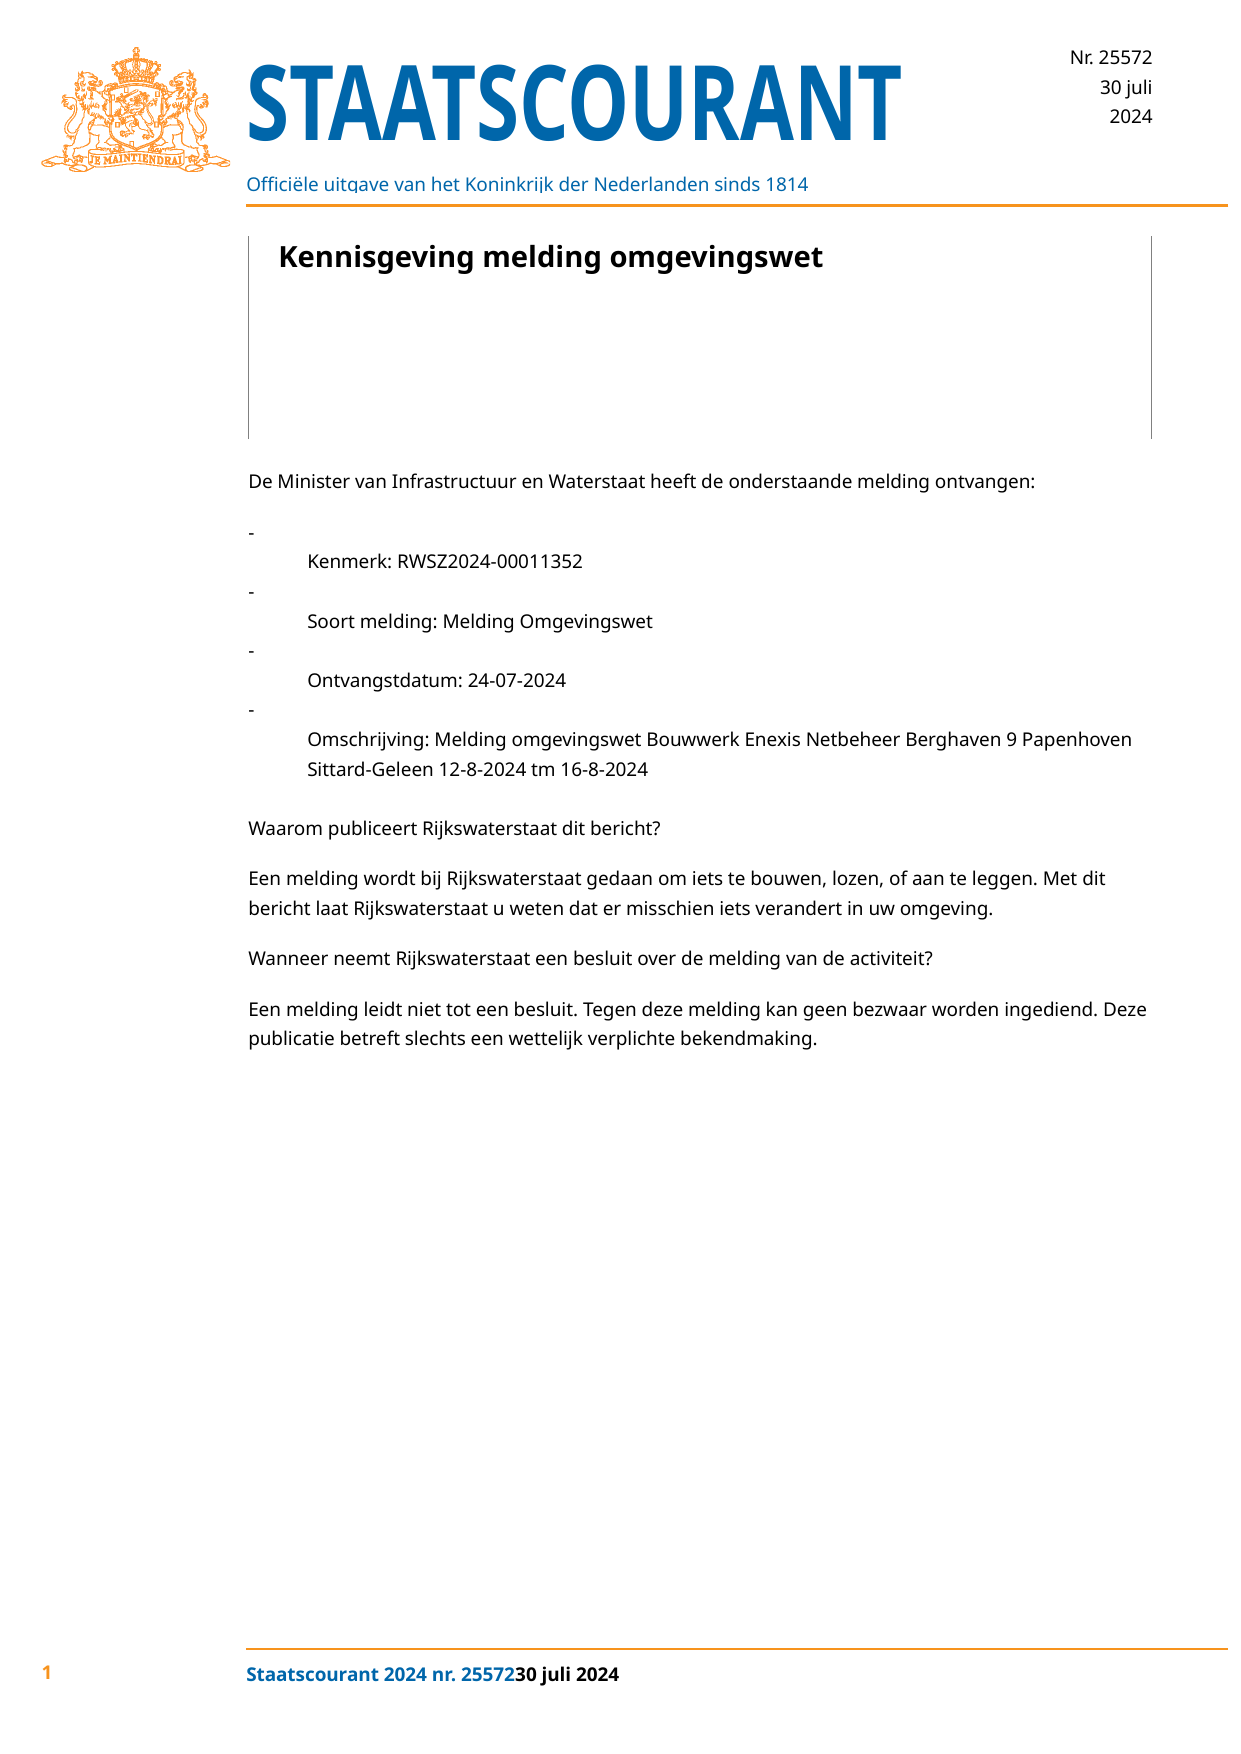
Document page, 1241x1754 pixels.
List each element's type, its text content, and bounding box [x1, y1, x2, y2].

text Een melding wordt bij Rijkswaterstaat gedaan om iets te bouwen, lozen, of aan te leggen. Met dit bericht laat Rijkswaterstaat u weten dat er misschien iets verandert in uw omgeving. [248, 865, 1152, 921]
list Kenmerk: RWSZ2024-00011352 [248, 549, 1152, 574]
table_header [850, 414, 1151, 439]
picture [912, 236, 1090, 414]
picture [41, 47, 231, 172]
table_header Kennisgeving melding omgevingswet [249, 236, 850, 439]
text Waarom publiceert Rijkswaterstaat dit bericht? [248, 815, 1152, 841]
text Een melding leidt niet tot een besluit. Tegen deze melding kan geen bezwaar worden ingediend. Deze publicatie betreft slechts een wettelijk verplichte bekendmaking. [248, 996, 1152, 1051]
text Wanneer neemt Rijkswaterstaat een besluit over de melding van de activiteit? [248, 945, 1152, 971]
list Ontvangstdatum: 24-07-2024 [248, 667, 1152, 693]
list Omschrijving: Melding omgevingswet Bouwwerk Enexis Netbeheer Berghaven 9 Papenhoven Sittard-Geleen 12-8-2024 tm 16-8-2024 [248, 726, 1152, 781]
table_header [1090, 236, 1151, 413]
table_header [850, 236, 912, 413]
list Soort melding: Melding Omgevingswet [248, 608, 1152, 633]
text De Minister van Infrastructuur en Waterstaat heeft de onderstaande melding ontvangen: [248, 469, 1152, 494]
